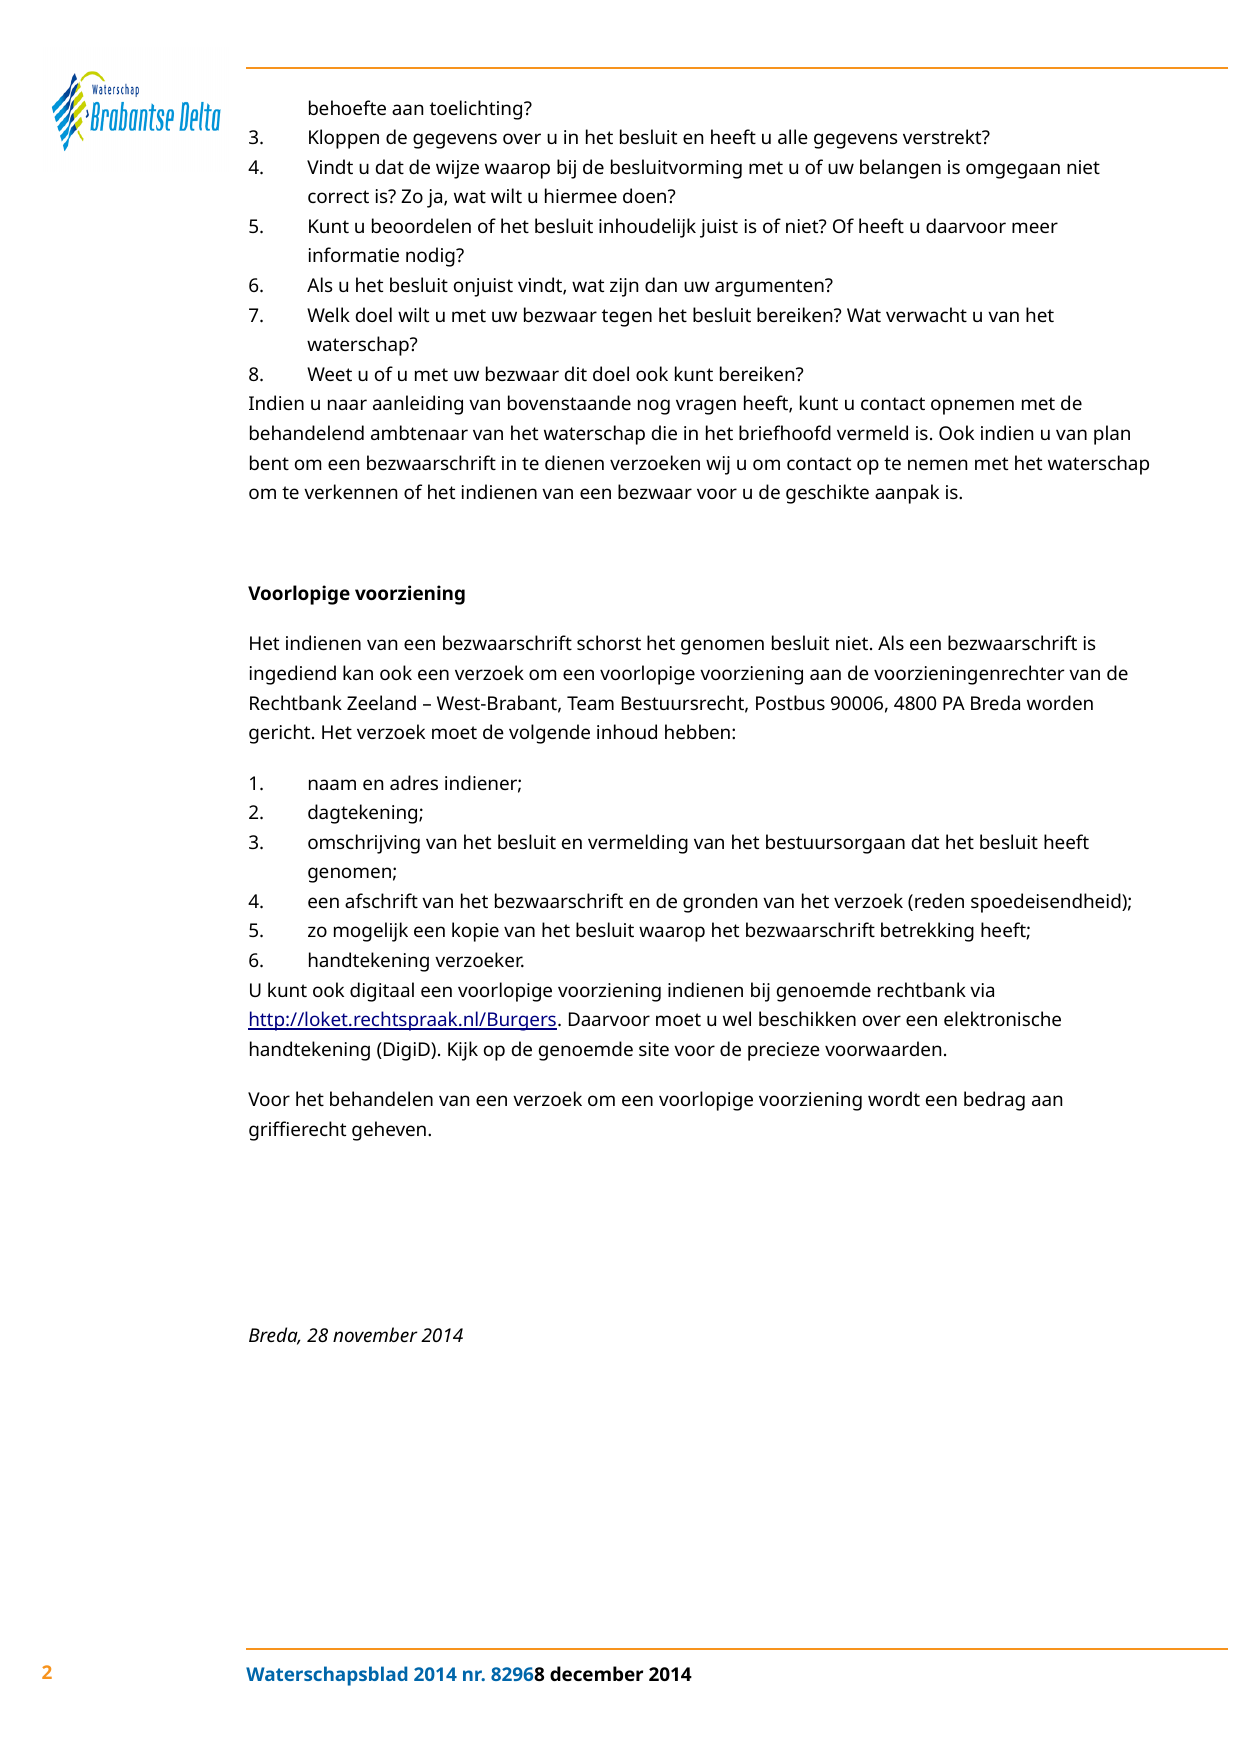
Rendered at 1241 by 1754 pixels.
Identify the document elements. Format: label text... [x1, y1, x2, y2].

list Als u het besluit onjuist vindt, wat zijn dan uw argumenten? [248, 272, 1152, 298]
list zo mogelijk een kopie van het besluit waarop het bezwaarschrift betrekking heeft; [248, 918, 1152, 943]
list Vindt u dat de wijze waarop bij de besluitvorming met u of uw belangen is omgegaan niet correct is? Zo ja, wat wilt u hiermee doen? [248, 154, 1152, 209]
text Het indienen van een bezwaarschrift schorst het genomen besluit niet. Als een bezwaarschrift is ingediend kan ook een verzoek om een voorlopige voorziening aan de voorzieningenrechter van de Rechtbank Zeeland – West-Brabant, Team Bestuursrecht, Postbus 90006, 4800 PA Breda worden gericht. Het verzoek moet de volgende inhoud hebben: [248, 631, 1152, 745]
list behoefte aan toelichting? [248, 95, 1152, 121]
list Kunt u beoordelen of het besluit inhoudelijk juist is of niet? Of heeft u daarvoor meer informatie nodig? [248, 213, 1152, 268]
list Welk doel wilt u met uw bezwaar tegen het besluit bereiken? Wat verwacht u van het waterschap? [248, 302, 1152, 357]
list Weet u of u met uw bezwaar dit doel ook kunt bereiken? [248, 361, 1152, 387]
text Indien u naar aanleiding van bovenstaande nog vragen heeft, kunt u contact opnemen met de behandelend ambtenaar van het waterschap die in het briefhoofd vermeld is. Ook indien u van plan bent om een bezwaarschrift in te dienen verzoeken wij u om contact op te nemen met het waterschap om te verkennen of het indienen van een bezwaar voor u de geschikte aanpak is. [248, 391, 1152, 505]
picture [41, 47, 231, 172]
list dagtekening; [248, 799, 1152, 825]
text Voorlopige voorziening [248, 580, 1152, 606]
list Kloppen de gegevens over u in het besluit en heeft u alle gegevens verstrekt? [248, 124, 1152, 150]
text Voor het behandelen van een verzoek om een voorlopige voorziening wordt een bedrag aan griffierecht geheven. [248, 1086, 1152, 1142]
list omschrijving van het besluit en vermelding van het bestuursorgaan dat het besluit heeft genomen; [248, 829, 1152, 884]
list handtekening verzoeker. [248, 947, 1152, 973]
text Breda, 28 november 2014 [248, 1323, 1152, 1348]
list een afschrift van het bezwaarschrift en de gronden van het verzoek (reden spoedeisendheid); [248, 888, 1152, 914]
list naam en adres indiener; [248, 770, 1152, 796]
text U kunt ook digitaal een voorlopige voorziening indienen bij genoemde rechtbank via http://loket.rechtspraak.nl/Burgers. Daarvoor moet u wel beschikken over een elektronische handtekening (DigiD). Kijk op de genoemde site voor de precieze voorwaarden. [248, 977, 1152, 1062]
